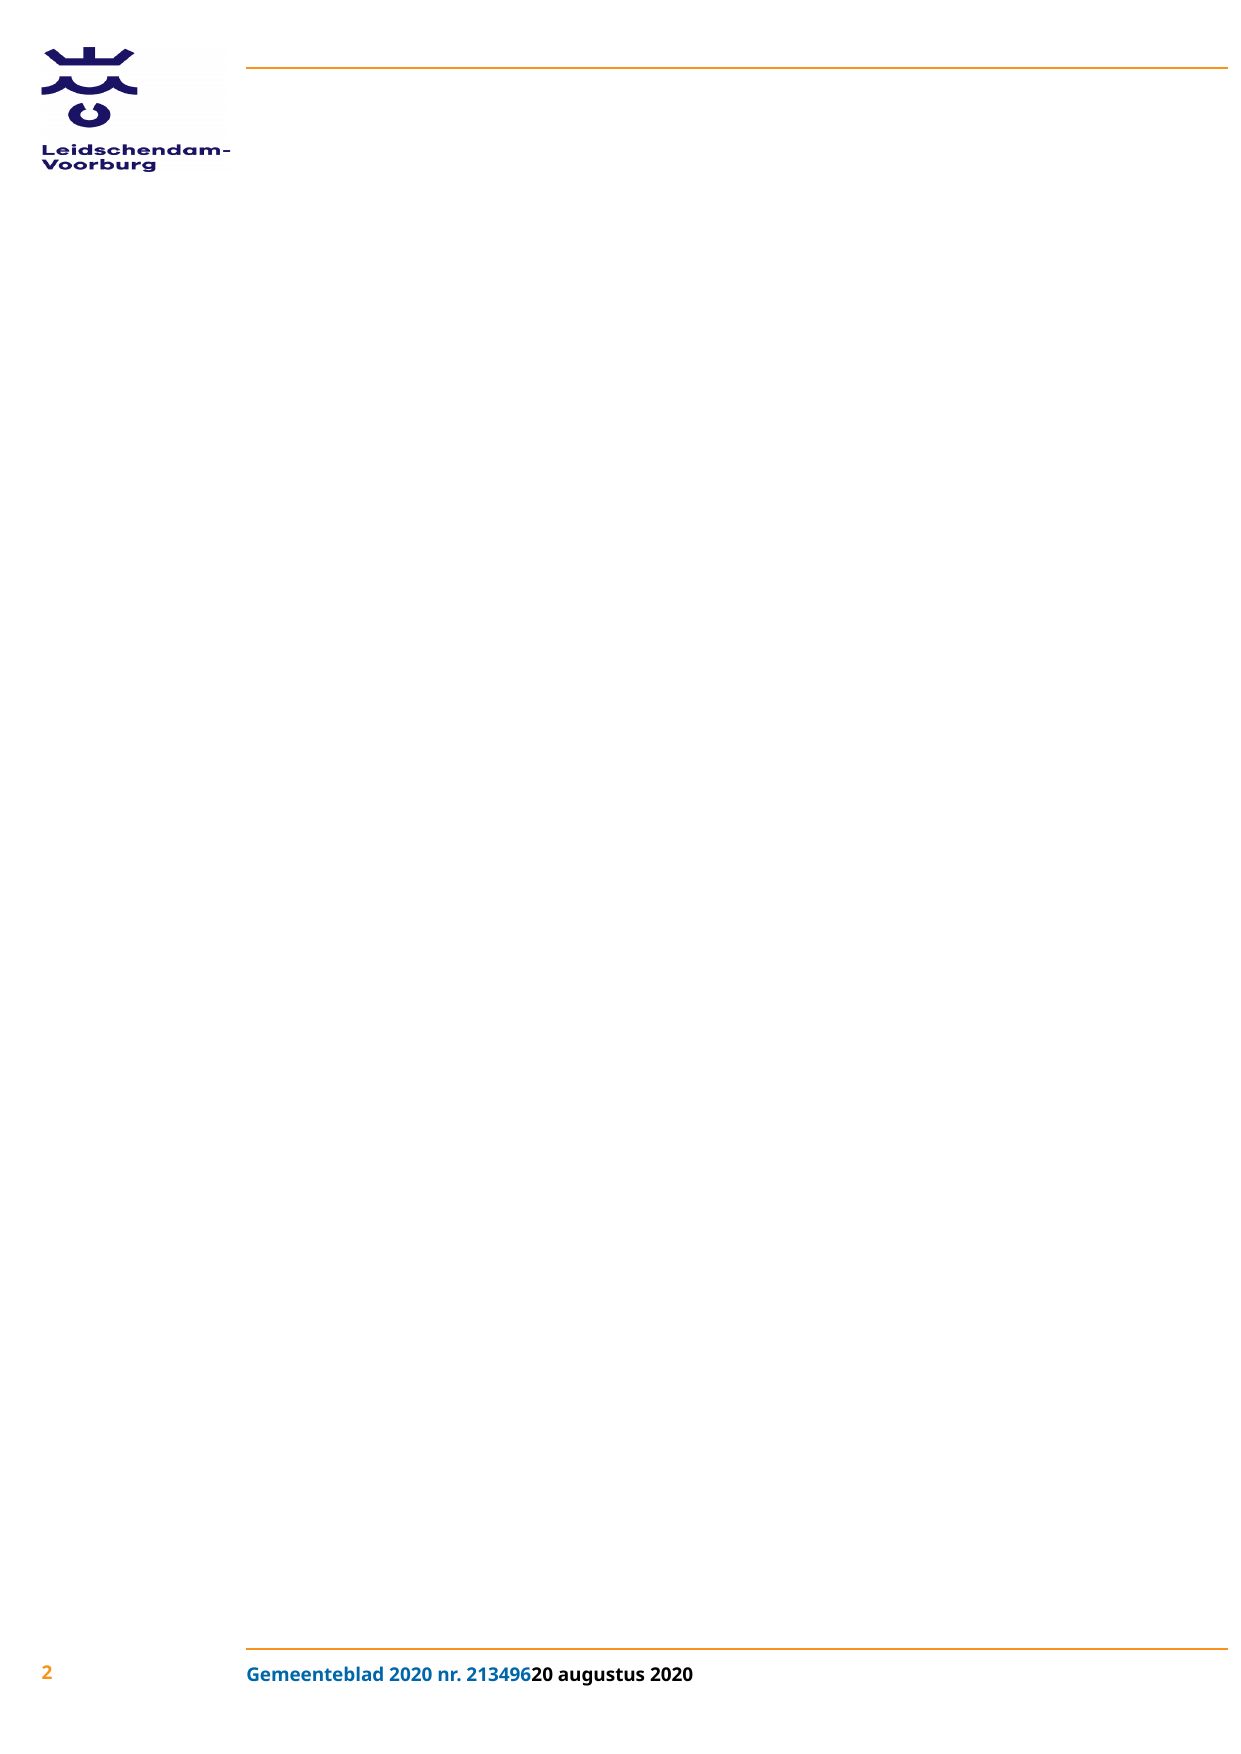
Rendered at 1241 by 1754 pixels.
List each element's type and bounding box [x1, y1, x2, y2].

picture [41, 47, 231, 172]
